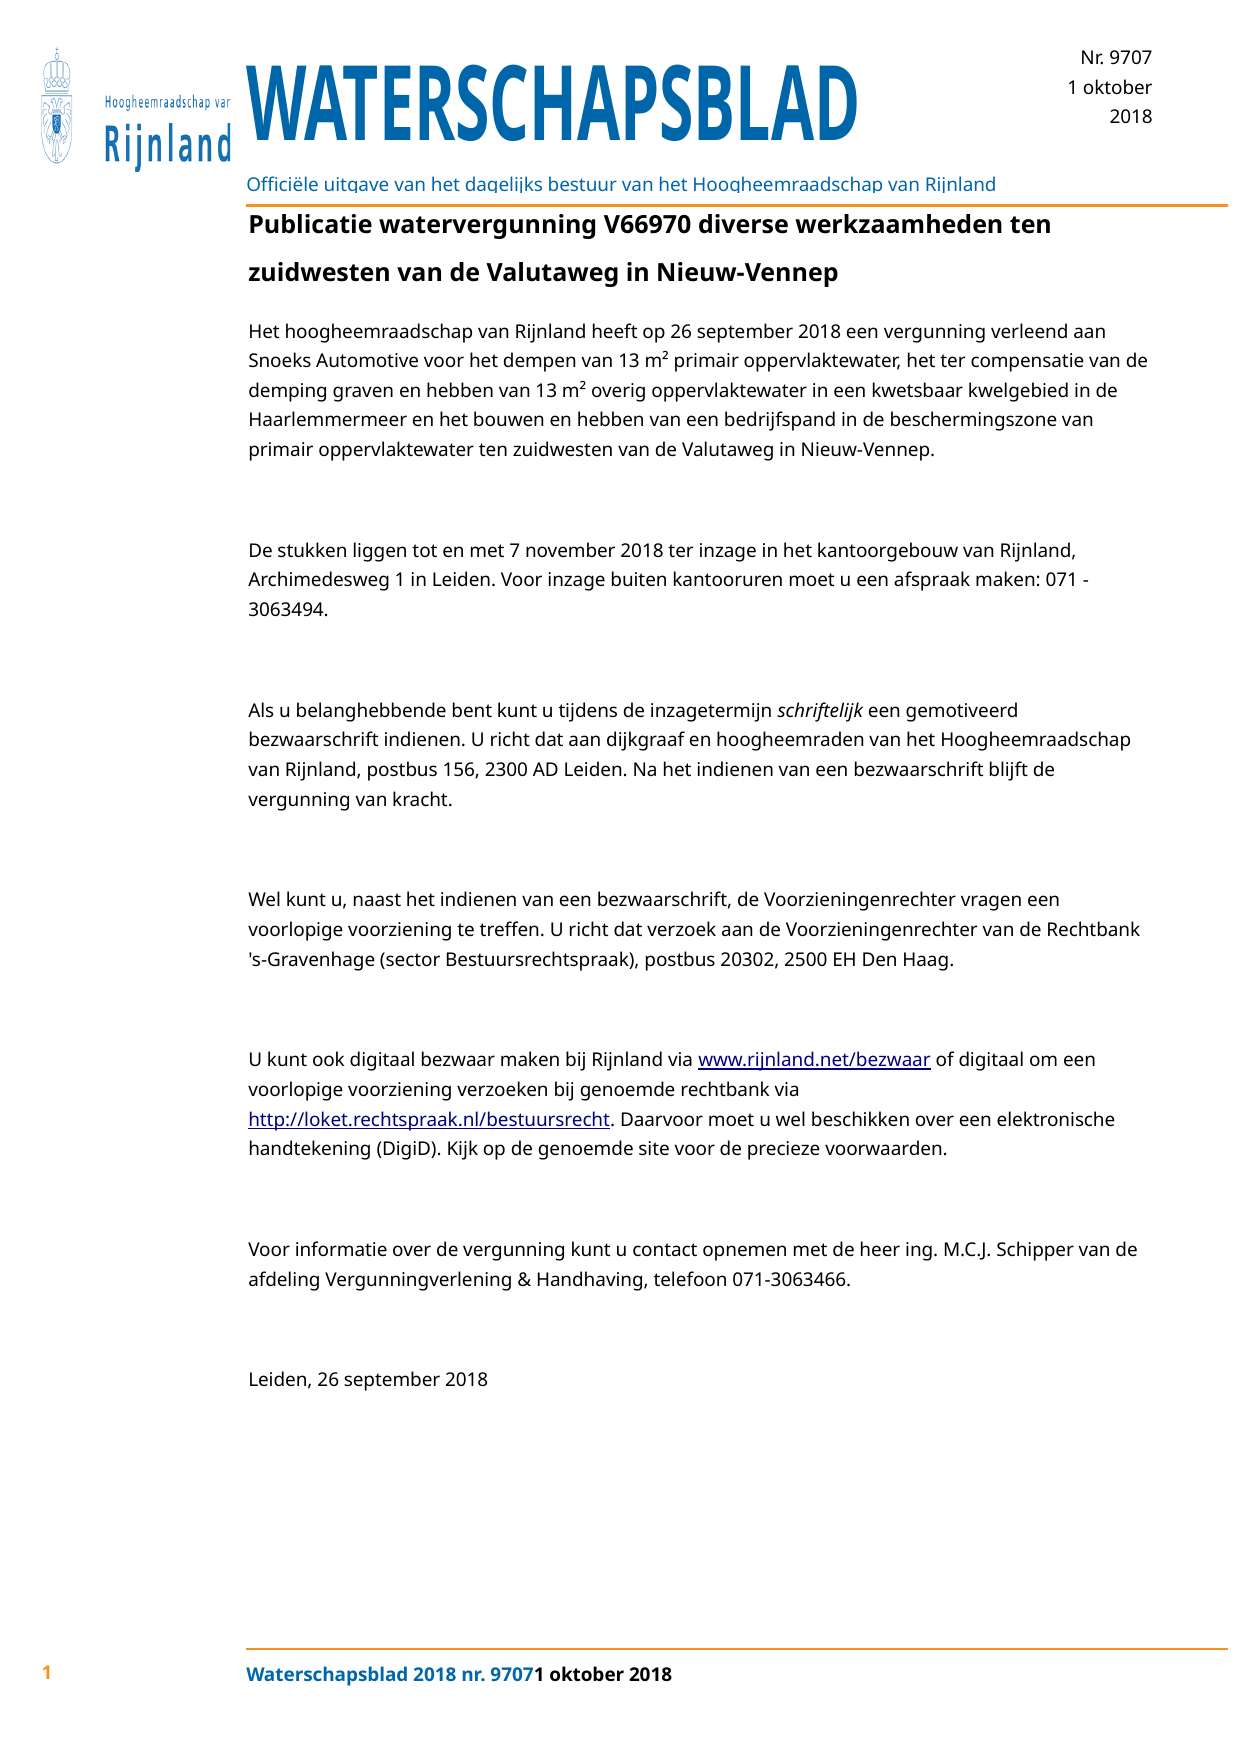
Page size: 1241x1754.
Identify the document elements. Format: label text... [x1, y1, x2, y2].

text Het hoogheemraadschap van Rijnland heeft op 26 september 2018 een vergunning verleend aan Snoeks Automotive voor het dempen van 13 m² primair oppervlaktewater, het ter compensatie van de demping graven en hebben van 13 m² overig oppervlaktewater in een kwetsbaar kwelgebied in de Haarlemmermeer en het bouwen en hebben van een bedrijfspand in de beschermingszone van primair oppervlaktewater ten zuidwesten van de Valutaweg in Nieuw-Vennep. [248, 318, 1152, 462]
text U kunt ook digitaal bezwaar maken bij Rijnland via www.rijnland.net/bezwaar of digitaal om een voorlopige voorziening verzoeken bij genoemde rechtbank via http://loket.rechtspraak.nl/bestuursrecht. Daarvoor moet u wel beschikken over een elektronische handtekening (DigiD). Kijk op de genoemde site voor de precieze voorwaarden. [248, 1047, 1152, 1161]
text De stukken liggen tot en met 7 november 2018 ter inzage in het kantoorgebouw van Rijnland, Archimedesweg 1 in Leiden. Voor inzage buiten kantooruren moet u een afspraak maken: 071 - 3063494. [248, 537, 1152, 622]
text Publicatie watervergunning V66970 diverse werkzaamheden ten zuidwesten van de Valutaweg in Nieuw-Vennep [248, 207, 1152, 288]
text Leiden, 26 september 2018 [248, 1367, 1152, 1392]
text Wel kunt u, naast het indienen van een bezwaarschrift, de Voorzieningenrechter vragen een voorlopige voorziening te treffen. U richt dat verzoek aan de Voorzieningenrechter van de Rechtbank 's-Gravenhage (sector Bestuursrechtspraak), postbus 20302, 2500 EH Den Haag. [248, 887, 1152, 972]
picture [41, 47, 231, 172]
text Voor informatie over de vergunning kunt u contact opnemen met de heer ing. M.C.J. Schipper van de afdeling Vergunningverlening & Handhaving, telefoon 071-3063466. [248, 1236, 1152, 1292]
text Als u belanghebbende bent kunt u tijdens de inzagetermijn schriftelijk een gemotiveerd bezwaarschrift indienen. U richt dat aan dijkgraaf en hoogheemraden van het Hoogheemraadschap van Rijnland, postbus 156, 2300 AD Leiden. Na het indienen van een bezwaarschrift blijft de vergunning van kracht. [248, 697, 1152, 812]
